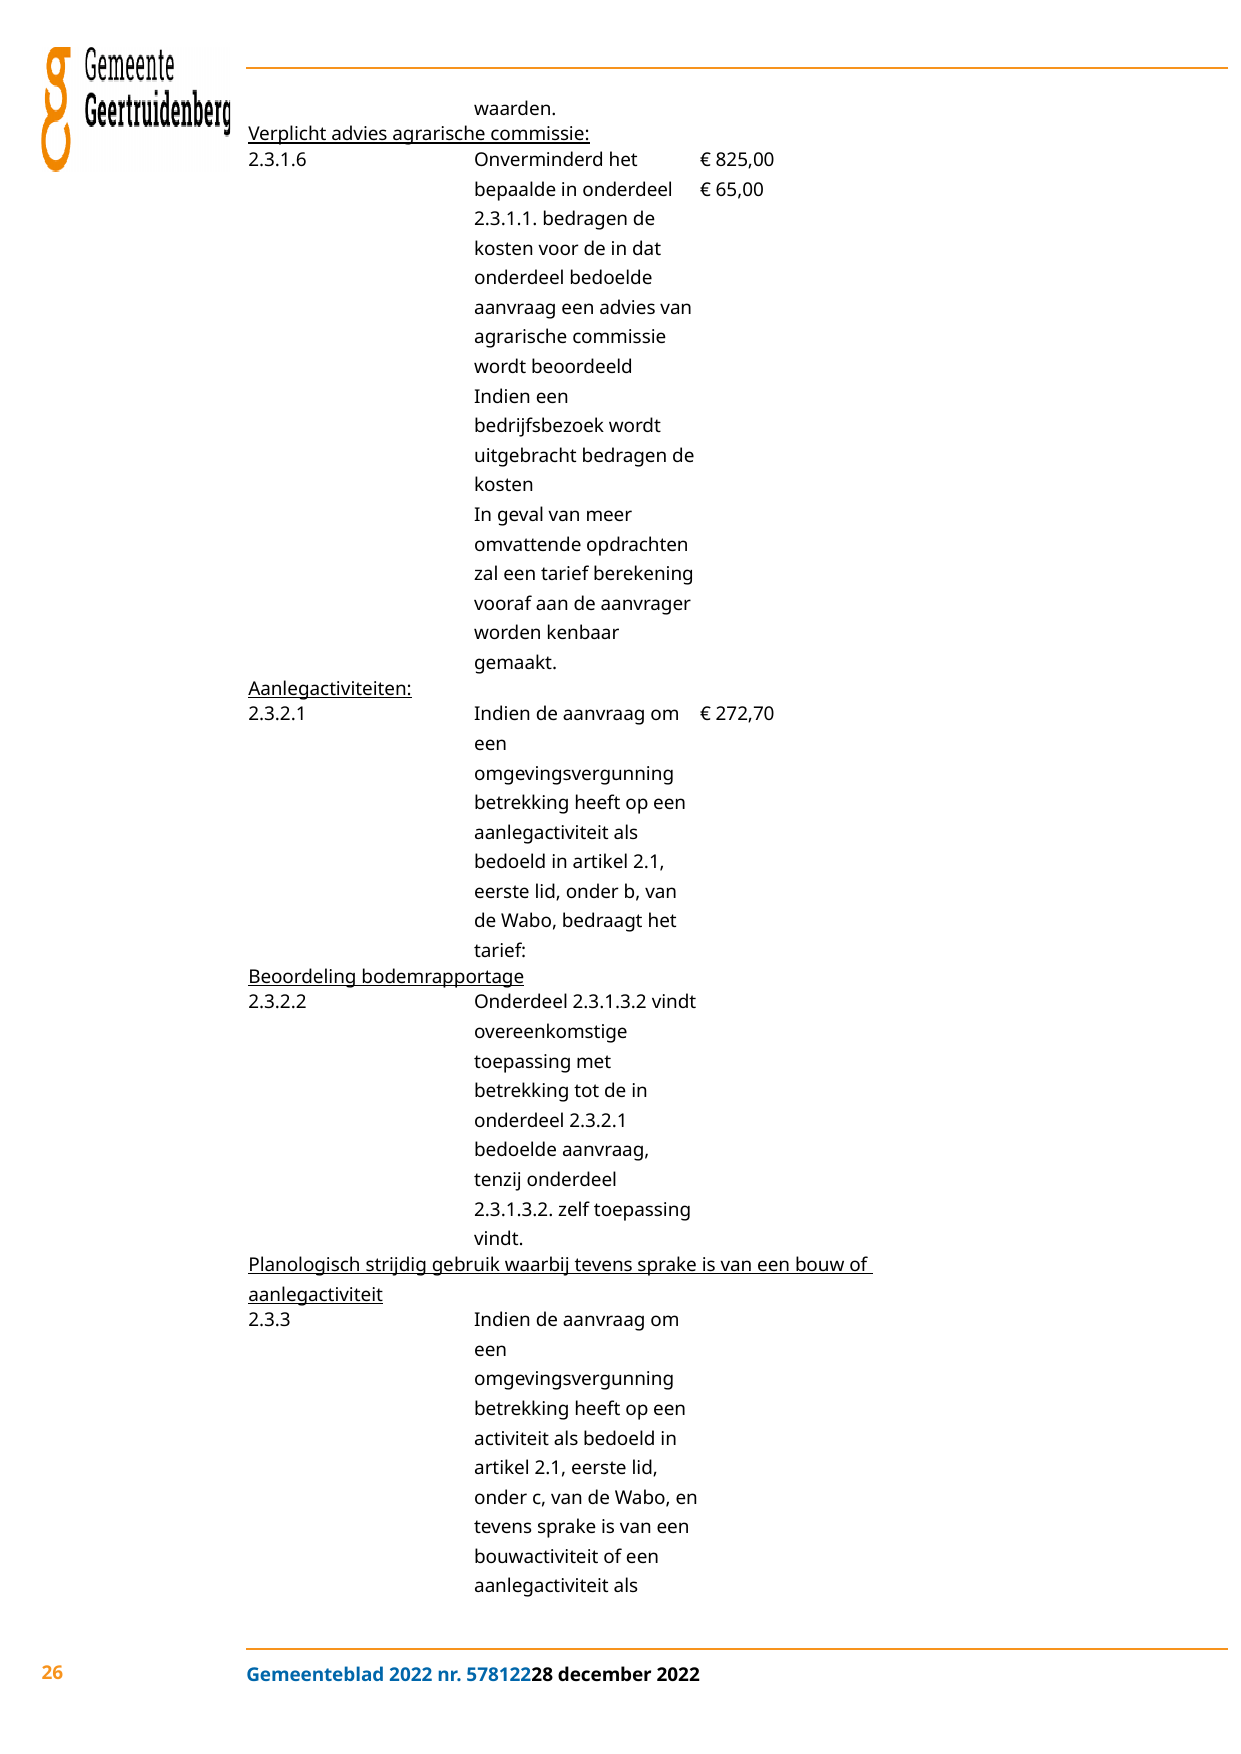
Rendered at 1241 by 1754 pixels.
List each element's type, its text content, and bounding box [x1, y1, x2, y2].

table_cell [700, 989, 926, 1251]
table_cell [926, 701, 1152, 963]
table_cell Aanlegactiviteiten: [248, 675, 926, 701]
table_cell Verplicht advies agrarische commissie: [248, 121, 926, 146]
table_cell [926, 989, 1152, 1251]
table_cell [926, 675, 1152, 701]
table_cell € 825,00 € 65,00 [700, 146, 926, 675]
table_cell [700, 1306, 926, 1598]
table_cell [926, 963, 1152, 989]
table_cell Onverminderd het bepaalde in onderdeel 2.3.1.1. bedragen de kosten voor de in dat onderdeel bedoelde aanvraag een advies van agrarische commissie wordt beoordeeld Indien een bedrijfsbezoek wordt uitgebracht bedragen de kosten In geval van meer omvattende opdrachten zal een tarief berekening vooraf aan de aanvrager worden kenbaar gemaakt. [474, 146, 700, 675]
table_cell 2.3.2.1 [248, 701, 474, 963]
table_cell [248, 95, 474, 121]
table_cell Indien de aanvraag om een omgevingsvergunning betrekking heeft op een aanlegactiviteit als bedoeld in artikel 2.1, eerste lid, onder b, van de Wabo, bedraagt het tarief: [474, 701, 700, 963]
table_cell [926, 1306, 1152, 1598]
table_cell 2.3.3 [248, 1306, 474, 1598]
table_cell € 272,70 [700, 701, 926, 963]
table_cell Planologisch strijdig gebruik waarbij tevens sprake is van een bouw of aanlegactiviteit [248, 1251, 926, 1306]
table_cell waarden. [474, 95, 700, 121]
table_cell 2.3.2.2 [248, 989, 474, 1251]
picture [41, 47, 231, 172]
table_cell [926, 121, 1152, 146]
table_cell 2.3.1.6 [248, 146, 474, 675]
table_cell [700, 95, 926, 121]
table_cell [926, 1251, 1152, 1306]
table_cell [926, 95, 1152, 121]
table_cell Beoordeling bodemrapportage [248, 963, 926, 989]
table_cell [926, 146, 1152, 675]
table_cell Onderdeel 2.3.1.3.2 vindt overeenkomstige toepassing met betrekking tot de in onderdeel 2.3.2.1 bedoelde aanvraag, tenzij onderdeel 2.3.1.3.2. zelf toepassing vindt. [474, 989, 700, 1251]
table_cell Indien de aanvraag om een omgevingsvergunning betrekking heeft op een activiteit als bedoeld in artikel 2.1, eerste lid, onder c, van de Wabo, en tevens sprake is van een bouwactiviteit of een aanlegactiviteit als [474, 1306, 700, 1598]
